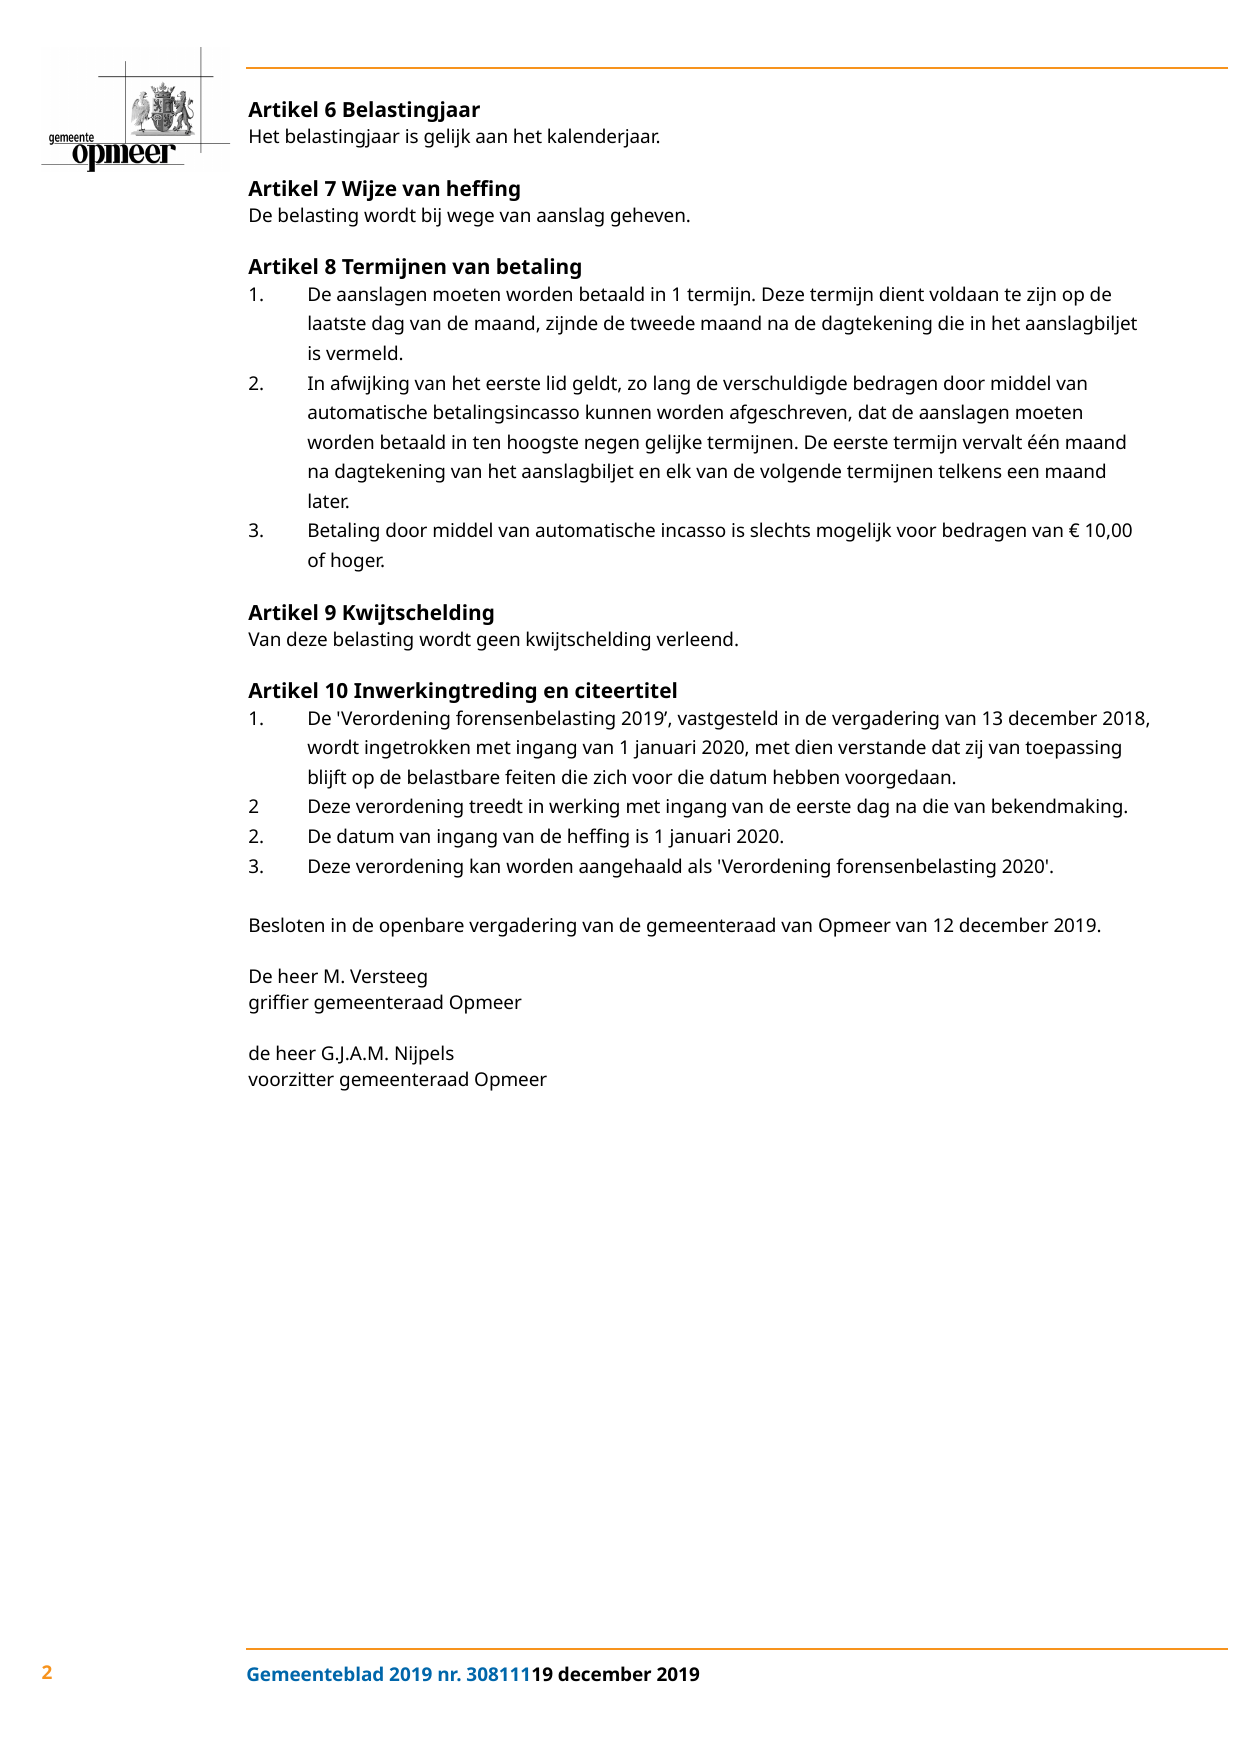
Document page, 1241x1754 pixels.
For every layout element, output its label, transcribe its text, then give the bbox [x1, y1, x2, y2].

list Betaling door middel van automatische incasso is slechts mogelijk voor bedragen van € 10,00 of hoger. [248, 518, 1152, 573]
list De 'Verordening forensenbelasting 2019’, vastgesteld in de vergadering van 13 december 2018, wordt ingetrokken met ingang van 1 januari 2020, met dien verstande dat zij van toepassing blijft op de belastbare feiten die zich voor die datum hebben voorgedaan. [248, 705, 1152, 790]
text voorzitter gemeenteraad Opmeer [248, 1066, 1152, 1092]
text de heer G.J.A.M. Nijpels [248, 1041, 1152, 1066]
text Besloten in de openbare vergadering van de gemeenteraad van Opmeer van 12 december 2019. [248, 912, 1152, 938]
text De heer M. Versteeg [248, 963, 1152, 989]
text griffier gemeenteraad Opmeer [248, 989, 1152, 1015]
text De belasting wordt bij wege van aanslag geheven. [248, 202, 1152, 228]
text Artikel 6 Belastingjaar [248, 95, 1152, 123]
text Artikel 7 Wijze van heffing [248, 174, 1152, 202]
picture [41, 47, 231, 172]
text Van deze belasting wordt geen kwijtschelding verleend. [248, 626, 1152, 652]
text Het belastingjaar is gelijk aan het kalenderjaar. [248, 123, 1152, 149]
text Artikel 9 Kwijtschelding [248, 598, 1152, 626]
text Artikel 8 Termijnen van betaling [248, 252, 1152, 281]
list Deze verordening treedt in werking met ingang van de eerste dag na die van bekendmaking. [248, 794, 1152, 819]
text Artikel 10 Inwerkingtreding en citeertitel [248, 676, 1152, 705]
list De datum van ingang van de heffing is 1 januari 2020. [248, 823, 1152, 849]
list In afwijking van het eerste lid geldt, zo lang de verschuldigde bedragen door middel van automatische betalingsincasso kunnen worden afgeschreven, dat de aanslagen moeten worden betaald in ten hoogste negen gelijke termijnen. De eerste termijn vervalt één maand na dagtekening van het aanslagbiljet en elk van de volgende termijnen telkens een maand later. [248, 370, 1152, 514]
list Deze verordening kan worden aangehaald als 'Verordening forensenbelasting 2020'. [248, 853, 1152, 878]
list De aanslagen moeten worden betaald in 1 termijn. Deze termijn dient voldaan te zijn op de laatste dag van de maand, zijnde de tweede maand na de dagtekening die in het aanslagbiljet is vermeld. [248, 281, 1152, 366]
